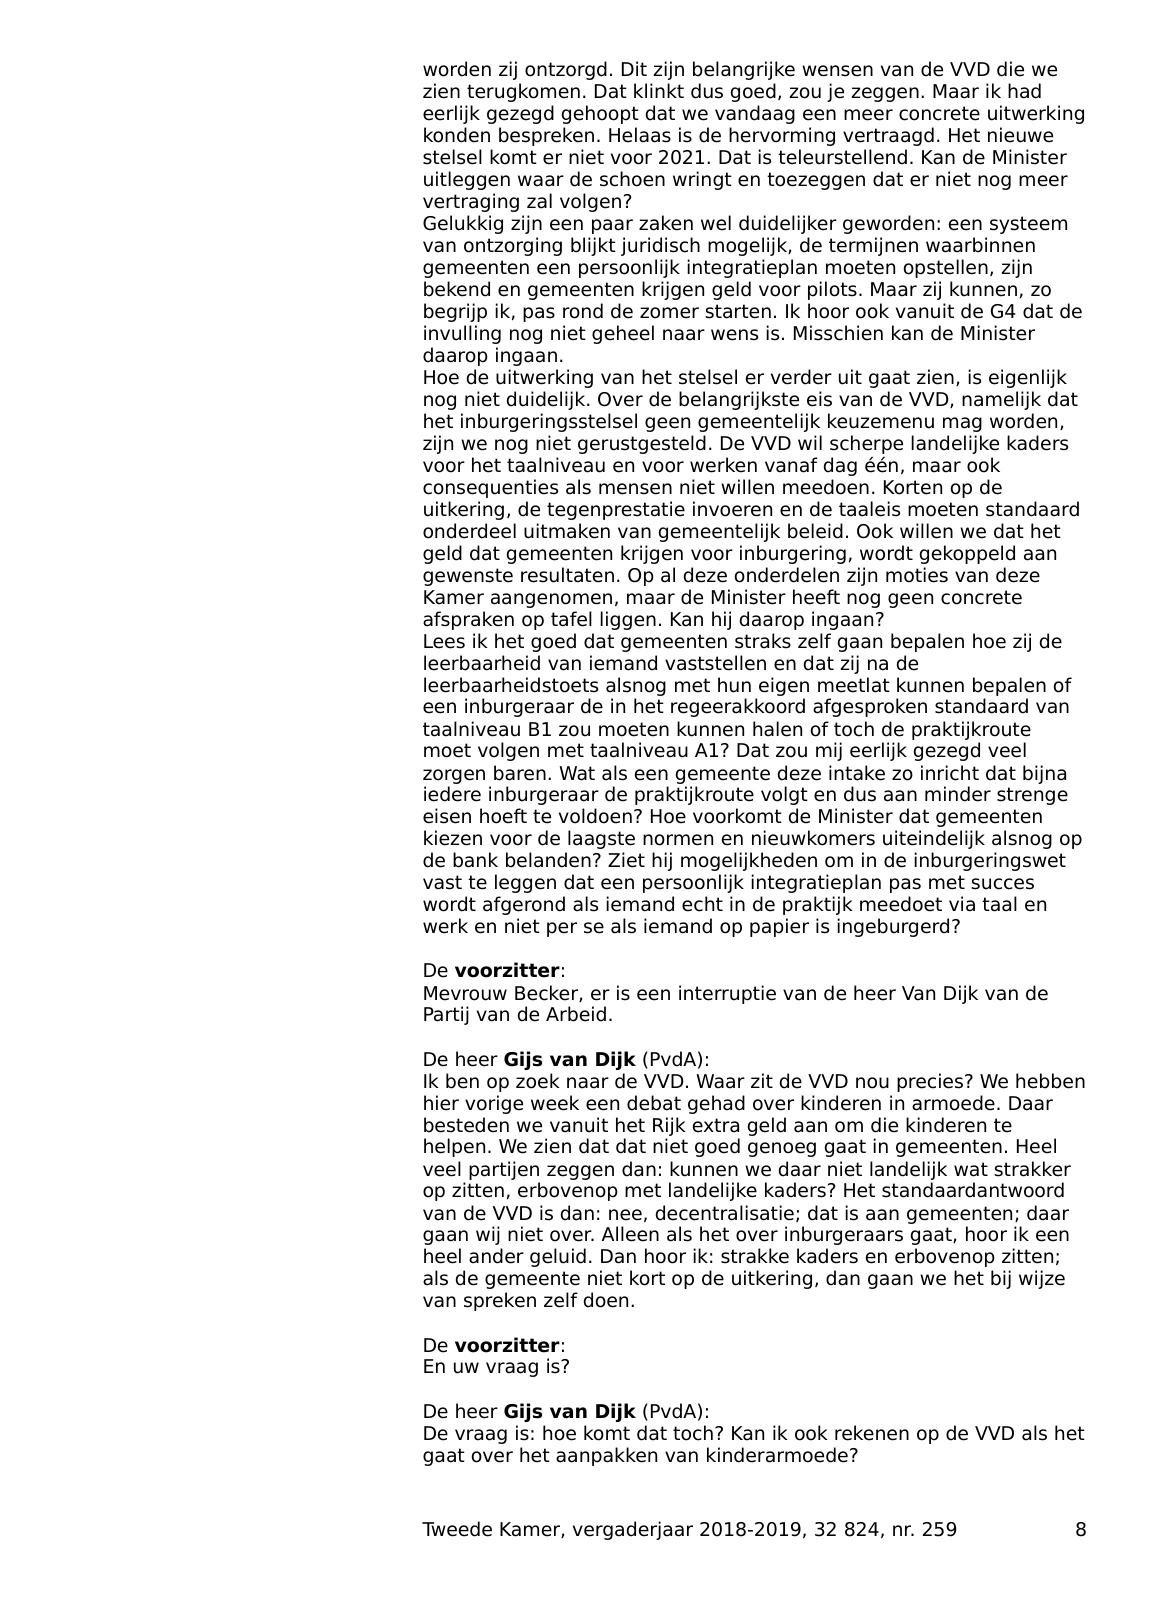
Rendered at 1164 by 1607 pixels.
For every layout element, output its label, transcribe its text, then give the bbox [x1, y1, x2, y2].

text Hoe de uitwerking van het stelsel er verder uit gaat zien, is eigenlijk nog niet duidelijk. Over de belangrijkste eis van de VVD, namelijk dat het inburgeringsstelsel geen gemeentelijk keuzemenu mag worden, zijn we nog niet gerustgesteld. De VVD wil scherpe landelijke kaders voor het taalniveau en voor werken vanaf dag één, maar ook consequenties als mensen niet willen meedoen. Korten op de uitkering, de tegenprestatie invoeren en de taaleis moeten standaard onderdeel uitmaken van gemeentelijk beleid. Ook willen we dat het geld dat gemeenten krijgen voor inburgering, wordt gekoppeld aan gewenste resultaten. Op al deze onderdelen zijn moties van deze Kamer aangenomen, maar de Minister heeft nog geen concrete afspraken op tafel liggen. Kan hij daarop ingaan? [422, 367, 1087, 631]
text De heer Gijs van Dijk (PvdA): [422, 1048, 1087, 1071]
text De heer Gijs van Dijk (PvdA): [422, 1401, 1087, 1423]
text De voorzitter: [422, 1334, 1087, 1356]
text worden zij ontzorgd. Dit zijn belangrijke wensen van de VVD die we zien terugkomen. Dat klinkt dus goed, zou je zeggen. Maar ik had eerlijk gezegd gehoopt dat we vandaag een meer concrete uitwerking konden bespreken. Helaas is de hervorming vertraagd. Het nieuwe stelsel komt er niet voor 2021. Dat is teleurstellend. Kan de Minister uitleggen waar de schoen wringt en toezeggen dat er niet nog meer vertraging zal volgen? [422, 59, 1087, 213]
text Mevrouw Becker, er is een interruptie van de heer Van Dijk van de Partij van de Arbeid. [422, 982, 1087, 1026]
text Lees ik het goed dat gemeenten straks zelf gaan bepalen hoe zij de leerbaarheid van iemand vaststellen en dat zij na de leerbaarheidstoets alsnog met hun eigen meetlat kunnen bepalen of een inburgeraar de in het regeerakkoord afgesproken standaard van taalniveau B1 zou moeten kunnen halen of toch de praktijkroute moet volgen met taalniveau A1? Dat zou mij eerlijk gezegd veel zorgen baren. Wat als een gemeente deze intake zo inricht dat bijna iedere inburgeraar de praktijkroute volgt en dus aan minder strenge eisen hoeft te voldoen? Hoe voorkomt de Minister dat gemeenten kiezen voor de laagste normen en nieuwkomers uiteindelijk alsnog op de bank belanden? Ziet hij mogelijkheden om in de inburgeringswet vast te leggen dat een persoonlijk integratieplan pas met succes wordt afgerond als iemand echt in de praktijk meedoet via taal en werk en niet per se als iemand op papier is ingeburgerd? [422, 631, 1087, 938]
text Gelukkig zijn een paar zaken wel duidelijker geworden: een systeem van ontzorging blijkt juridisch mogelijk, de termijnen waarbinnen gemeenten een persoonlijk integratieplan moeten opstellen, zijn bekend en gemeenten krijgen geld voor pilots. Maar zij kunnen, zo begrijp ik, pas rond de zomer starten. Ik hoor ook vanuit de G4 dat de invulling nog niet geheel naar wens is. Misschien kan de Minister daarop ingaan. [422, 213, 1087, 367]
text Ik ben op zoek naar de VVD. Waar zit de VVD nou precies? We hebben hier vorige week een debat gehad over kinderen in armoede. Daar besteden we vanuit het Rijk extra geld aan om die kinderen te helpen. We zien dat dat niet goed genoeg gaat in gemeenten. Heel veel partijen zeggen dan: kunnen we daar niet landelijk wat strakker op zitten, erbovenop met landelijke kaders? Het standaardantwoord van de VVD is dan: nee, decentralisatie; dat is aan gemeenten; daar gaan wij niet over. Alleen als het over inburgeraars gaat, hoor ik een heel ander geluid. Dan hoor ik: strakke kaders en erbovenop zitten; als de gemeente niet kort op de uitkering, dan gaan we het bij wijze van spreken zelf doen. [422, 1071, 1087, 1312]
text De vraag is: hoe komt dat toch? Kan ik ook rekenen op de VVD als het gaat over het aanpakken van kinderarmoede? [422, 1423, 1087, 1467]
text En uw vraag is? [422, 1356, 1087, 1378]
text De voorzitter: [422, 960, 1087, 982]
